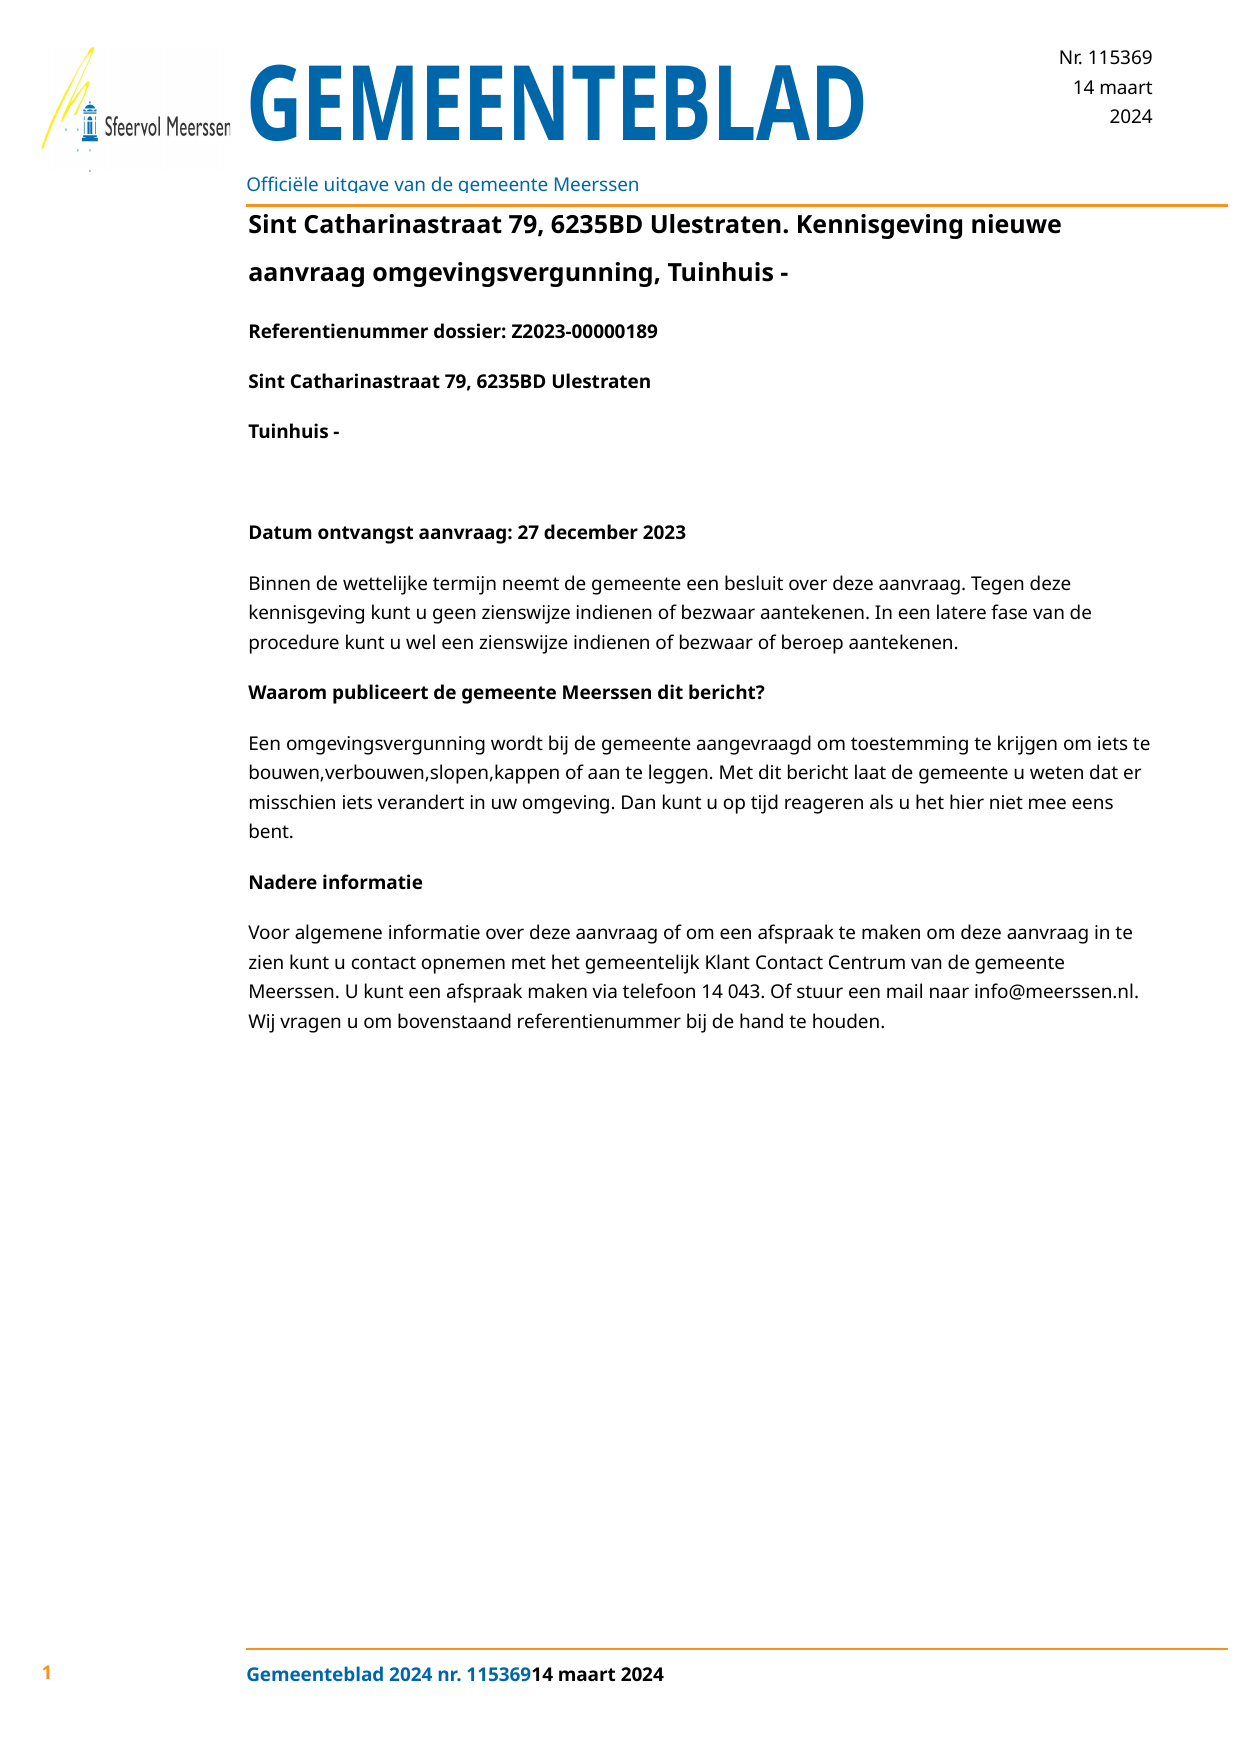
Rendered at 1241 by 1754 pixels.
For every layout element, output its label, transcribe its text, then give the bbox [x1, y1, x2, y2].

text Nadere informatie [248, 869, 1152, 895]
text Waarom publiceert de gemeente Meerssen dit bericht? [248, 679, 1152, 705]
text Datum ontvangst aanvraag: 27 december 2023 [248, 519, 1152, 545]
picture [41, 47, 231, 172]
text Sint Catharinastraat 79, 6235BD Ulestraten. Kennisgeving nieuwe aanvraag omgevingsvergunning, Tuinhuis - [248, 207, 1152, 288]
text Binnen de wettelijke termijn neemt de gemeente een besluit over deze aanvraag. Tegen deze kennisgeving kunt u geen zienswijze indienen of bezwaar aantekenen. In een latere fase van de procedure kunt u wel een zienswijze indienen of bezwaar of beroep aantekenen. [248, 570, 1152, 655]
text Voor algemene informatie over deze aanvraag of om een afspraak te maken om deze aanvraag in te zien kunt u contact opnemen met het gemeentelijk Klant Contact Centrum van de gemeente Meerssen. U kunt een afspraak maken via telefoon 14 043. Of stuur een mail naar info@meerssen.nl. Wij vragen u om bovenstaand referentienummer bij de hand te houden. [248, 919, 1152, 1034]
text Tuinhuis - [248, 419, 1152, 444]
text Een omgevingsvergunning wordt bij de gemeente aangevraagd om toestemming te krijgen om iets te bouwen,verbouwen,slopen,kappen of aan te leggen. Met dit bericht laat de gemeente u weten dat er misschien iets verandert in uw omgeving. Dan kunt u op tijd reageren als u het hier niet mee eens bent. [248, 730, 1152, 844]
text Referentienummer dossier: Z2023-00000189 [248, 318, 1152, 344]
text Sint Catharinastraat 79, 6235BD Ulestraten [248, 368, 1152, 394]
